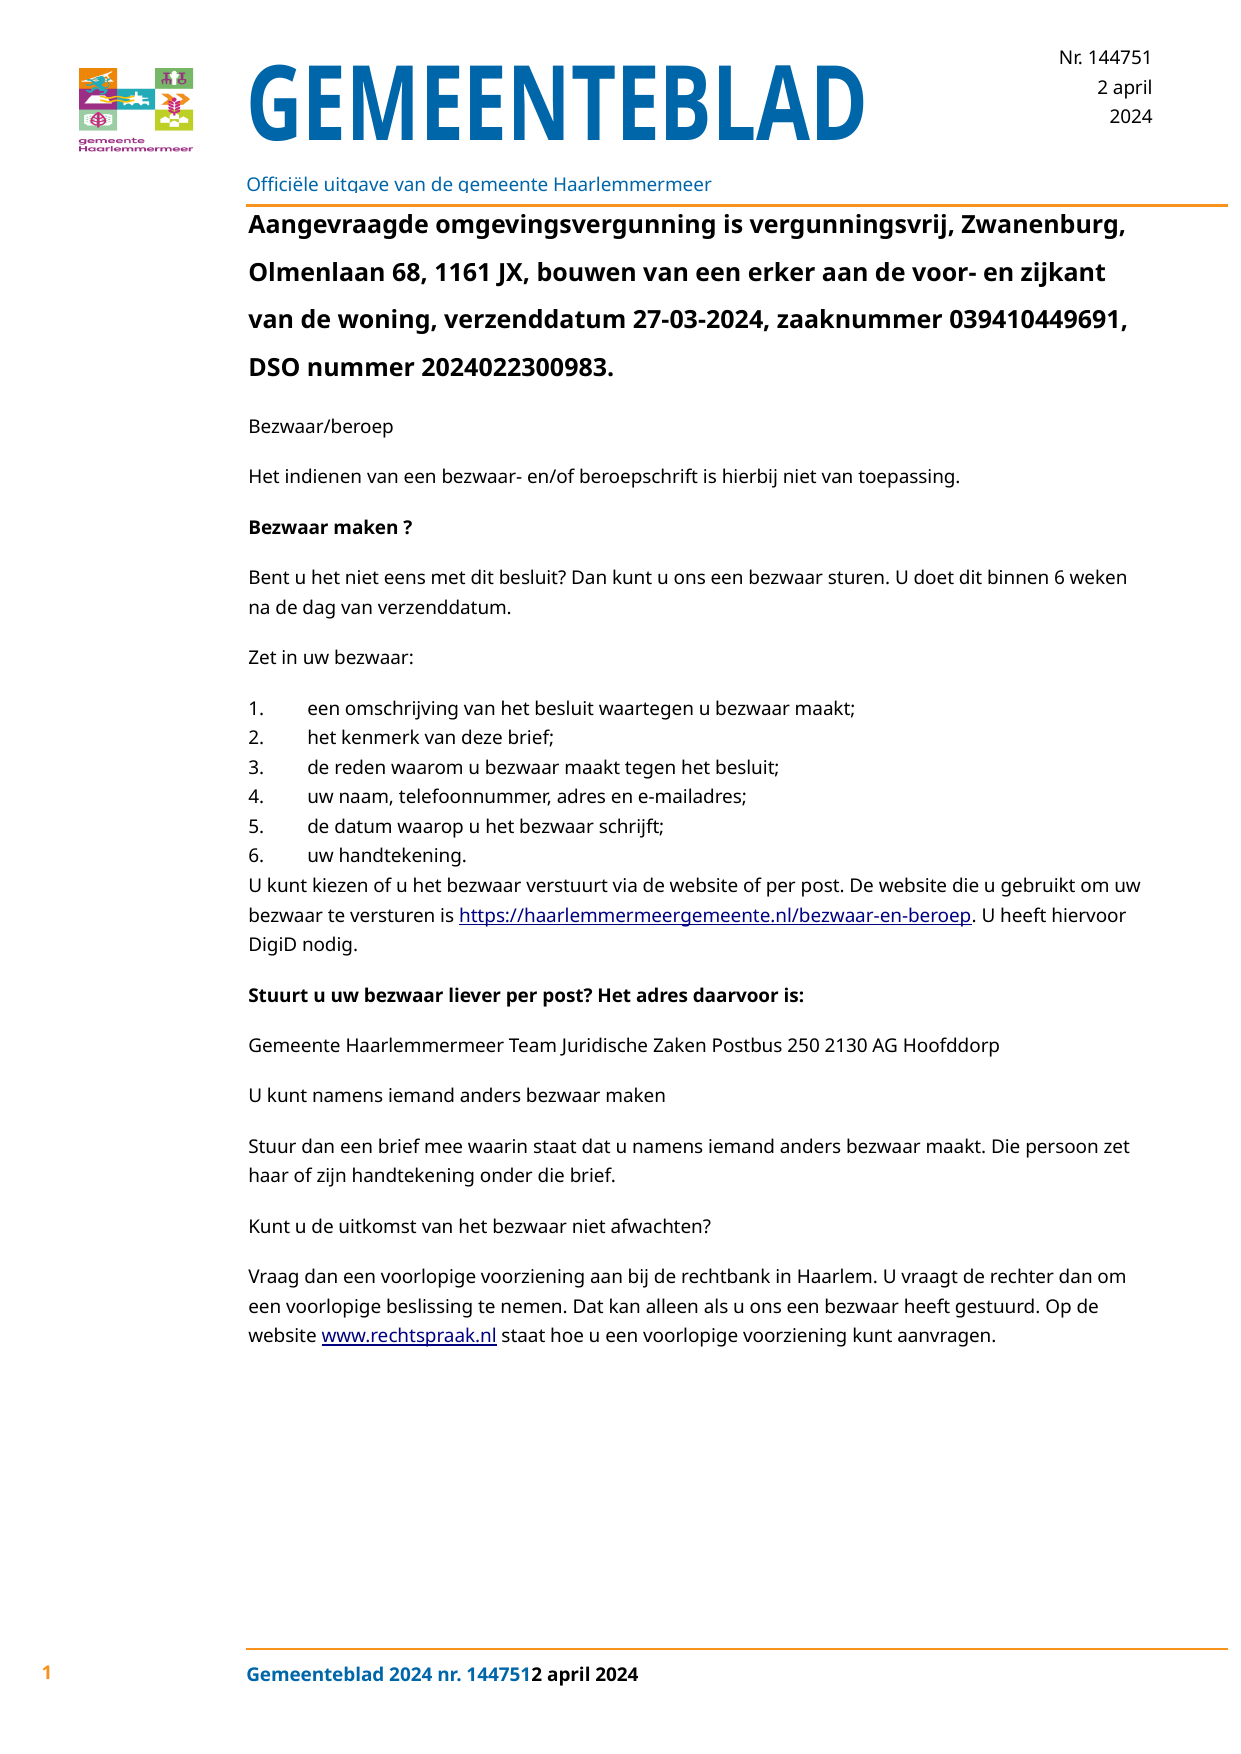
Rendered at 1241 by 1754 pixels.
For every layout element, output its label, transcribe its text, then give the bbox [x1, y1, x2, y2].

text Gemeente Haarlemmermeer Team Juridische Zaken Postbus 250 2130 AG Hoofddorp [248, 1032, 1152, 1058]
text Zet in uw bezwaar: [248, 644, 1152, 670]
text Bezwaar/beroep [248, 413, 1152, 439]
text Aangevraagde omgevingsvergunning is vergunningsvrij, Zwanenburg, Olmenlaan 68, 1161 JX, bouwen van een erker aan de voor- en zijkant van de woning, verzenddatum 27-03-2024, zaaknummer 039410449691, DSO nummer 2024022300983. [248, 207, 1152, 384]
text Stuur dan een brief mee waarin staat dat u namens iemand anders bezwaar maakt. Die persoon zet haar of zijn handtekening onder die brief. [248, 1133, 1152, 1188]
text Stuurt u uw bezwaar liever per post? Het adres daarvoor is: [248, 982, 1152, 1008]
list het kenmerk van deze brief; [248, 724, 1152, 750]
text U kunt kiezen of u het bezwaar verstuurt via de website of per post. De website die u gebruikt om uw bezwaar te versturen is https://haarlemmermeergemeente.nl/bezwaar-en-beroep. U heeft hiervoor DigiD nodig. [248, 872, 1152, 957]
text Het indienen van een bezwaar- en/of beroepschrift is hierbij niet van toepassing. [248, 463, 1152, 489]
list de reden waarom u bezwaar maakt tegen het besluit; [248, 754, 1152, 780]
text Kunt u de uitkomst van het bezwaar niet afwachten? [248, 1213, 1152, 1239]
list de datum waarop u het bezwaar schrijft; [248, 813, 1152, 839]
list uw handtekening. [248, 843, 1152, 868]
picture [41, 47, 231, 172]
text Vraag dan een voorlopige voorziening aan bij de rechtbank in Haarlem. U vraagt de rechter dan om een voorlopige beslissing te nemen. Dat kan alleen als u ons een bezwaar heeft gestuurd. Op de website www.rechtspraak.nl staat hoe u een voorlopige voorziening kunt aanvragen. [248, 1263, 1152, 1348]
text Bezwaar maken ? [248, 514, 1152, 540]
text Bent u het niet eens met dit besluit? Dan kunt u ons een bezwaar sturen. U doet dit binnen 6 weken na de dag van verzenddatum. [248, 564, 1152, 620]
text U kunt namens iemand anders bezwaar maken [248, 1083, 1152, 1108]
list een omschrijving van het besluit waartegen u bezwaar maakt; [248, 695, 1152, 721]
list uw naam, telefoonnummer, adres en e-mailadres; [248, 783, 1152, 809]
